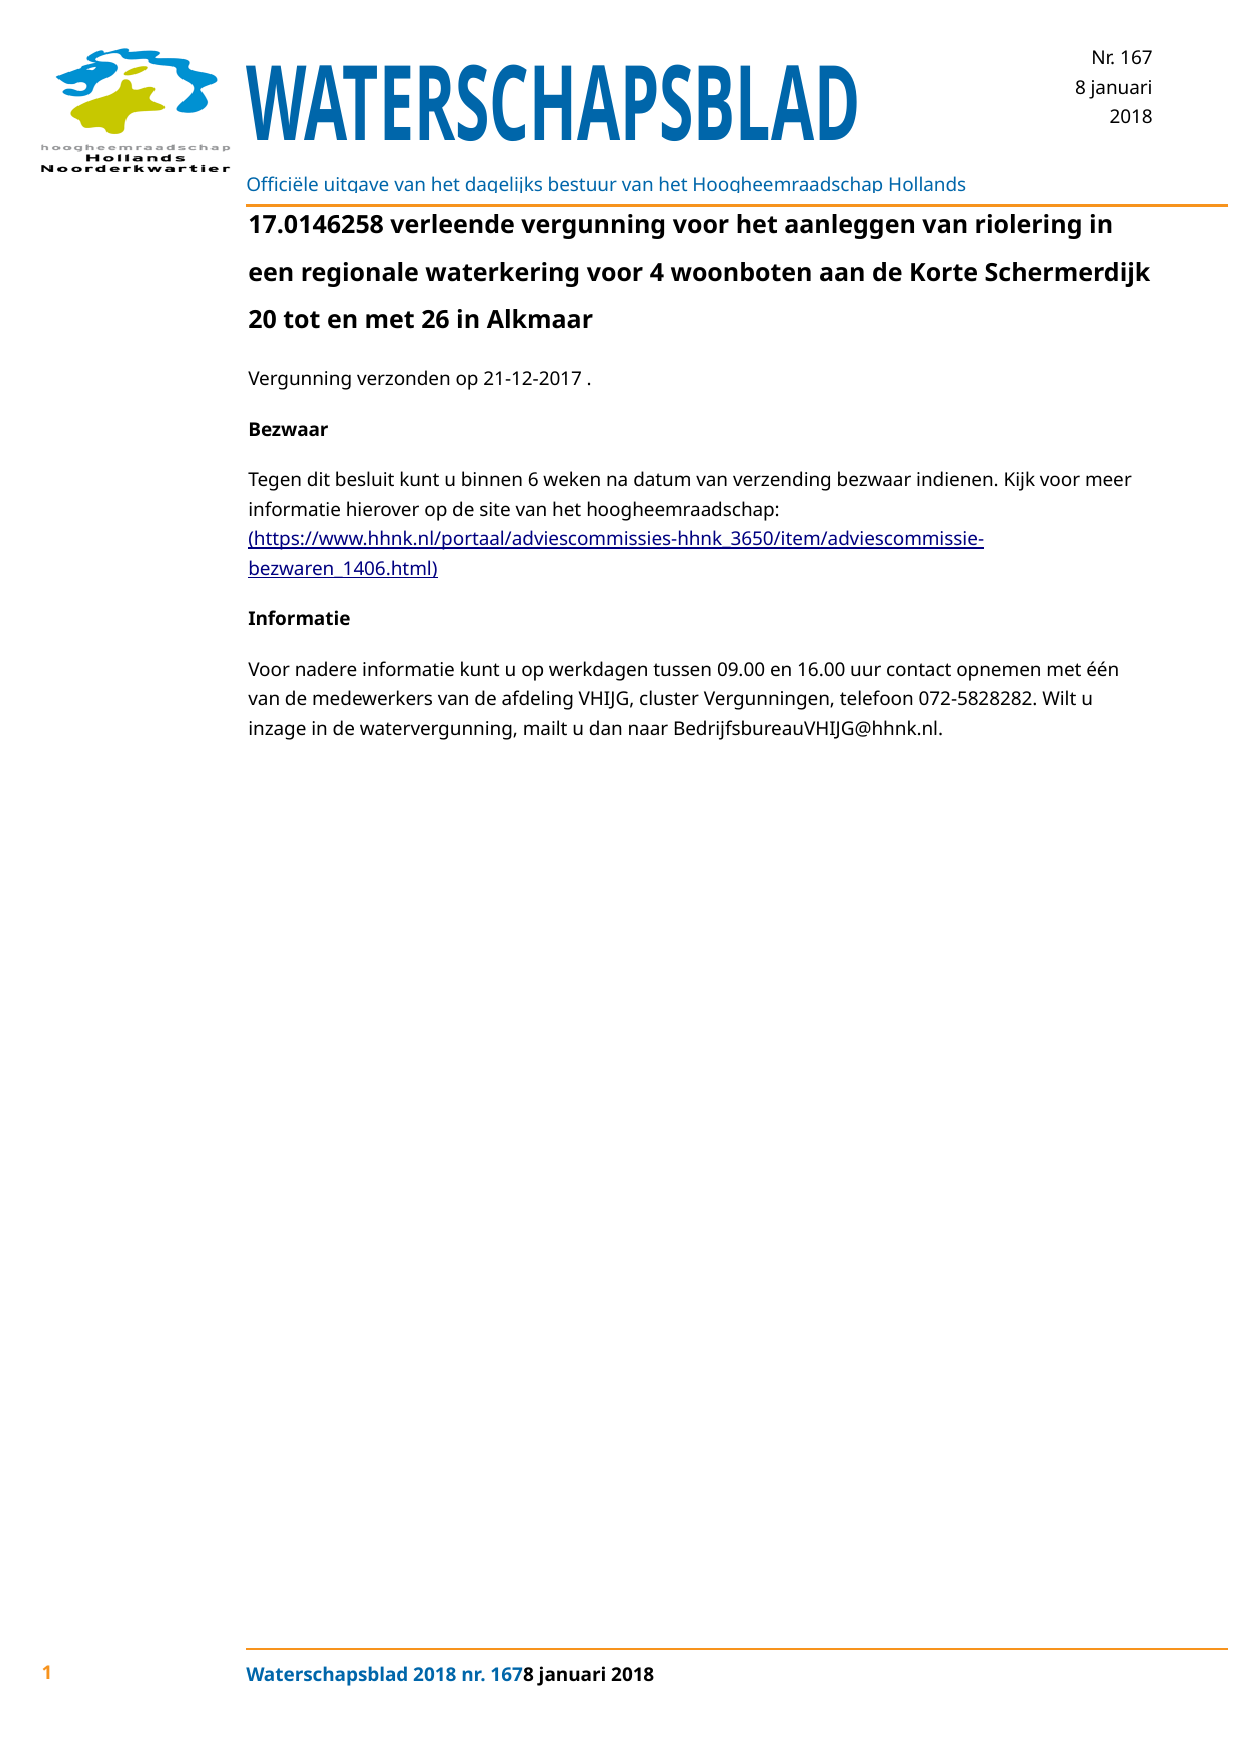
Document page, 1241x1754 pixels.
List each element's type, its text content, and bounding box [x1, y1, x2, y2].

text Informatie [248, 606, 1152, 631]
text Tegen dit besluit kunt u binnen 6 weken na datum van verzending bezwaar indienen. Kijk voor meer informatie hierover op de site van het hoogheemraadschap: (https://www.hhnk.nl/portaal/adviescommissies-hhnk_3650/item/adviescommissie-bezwaren_1406.html) [248, 466, 1152, 581]
text Vergunning verzonden op 21-12-2017 . [248, 366, 1152, 391]
text 17.0146258 verleende vergunning voor het aanleggen van riolering in een regionale waterkering voor 4 woonboten aan de Korte Schermerdijk 20 tot en met 26 in Alkmaar [248, 207, 1152, 336]
text Voor nadere informatie kunt u op werkdagen tussen 09.00 en 16.00 uur contact opnemen met één van de medewerkers van de afdeling VHIJG, cluster Vergunningen, telefoon 072-5828282. Wilt u inzage in de watervergunning, mailt u dan naar BedrijfsbureauVHIJG@hhnk.nl. [248, 656, 1152, 741]
picture [41, 47, 231, 172]
text Bezwaar [248, 416, 1152, 442]
